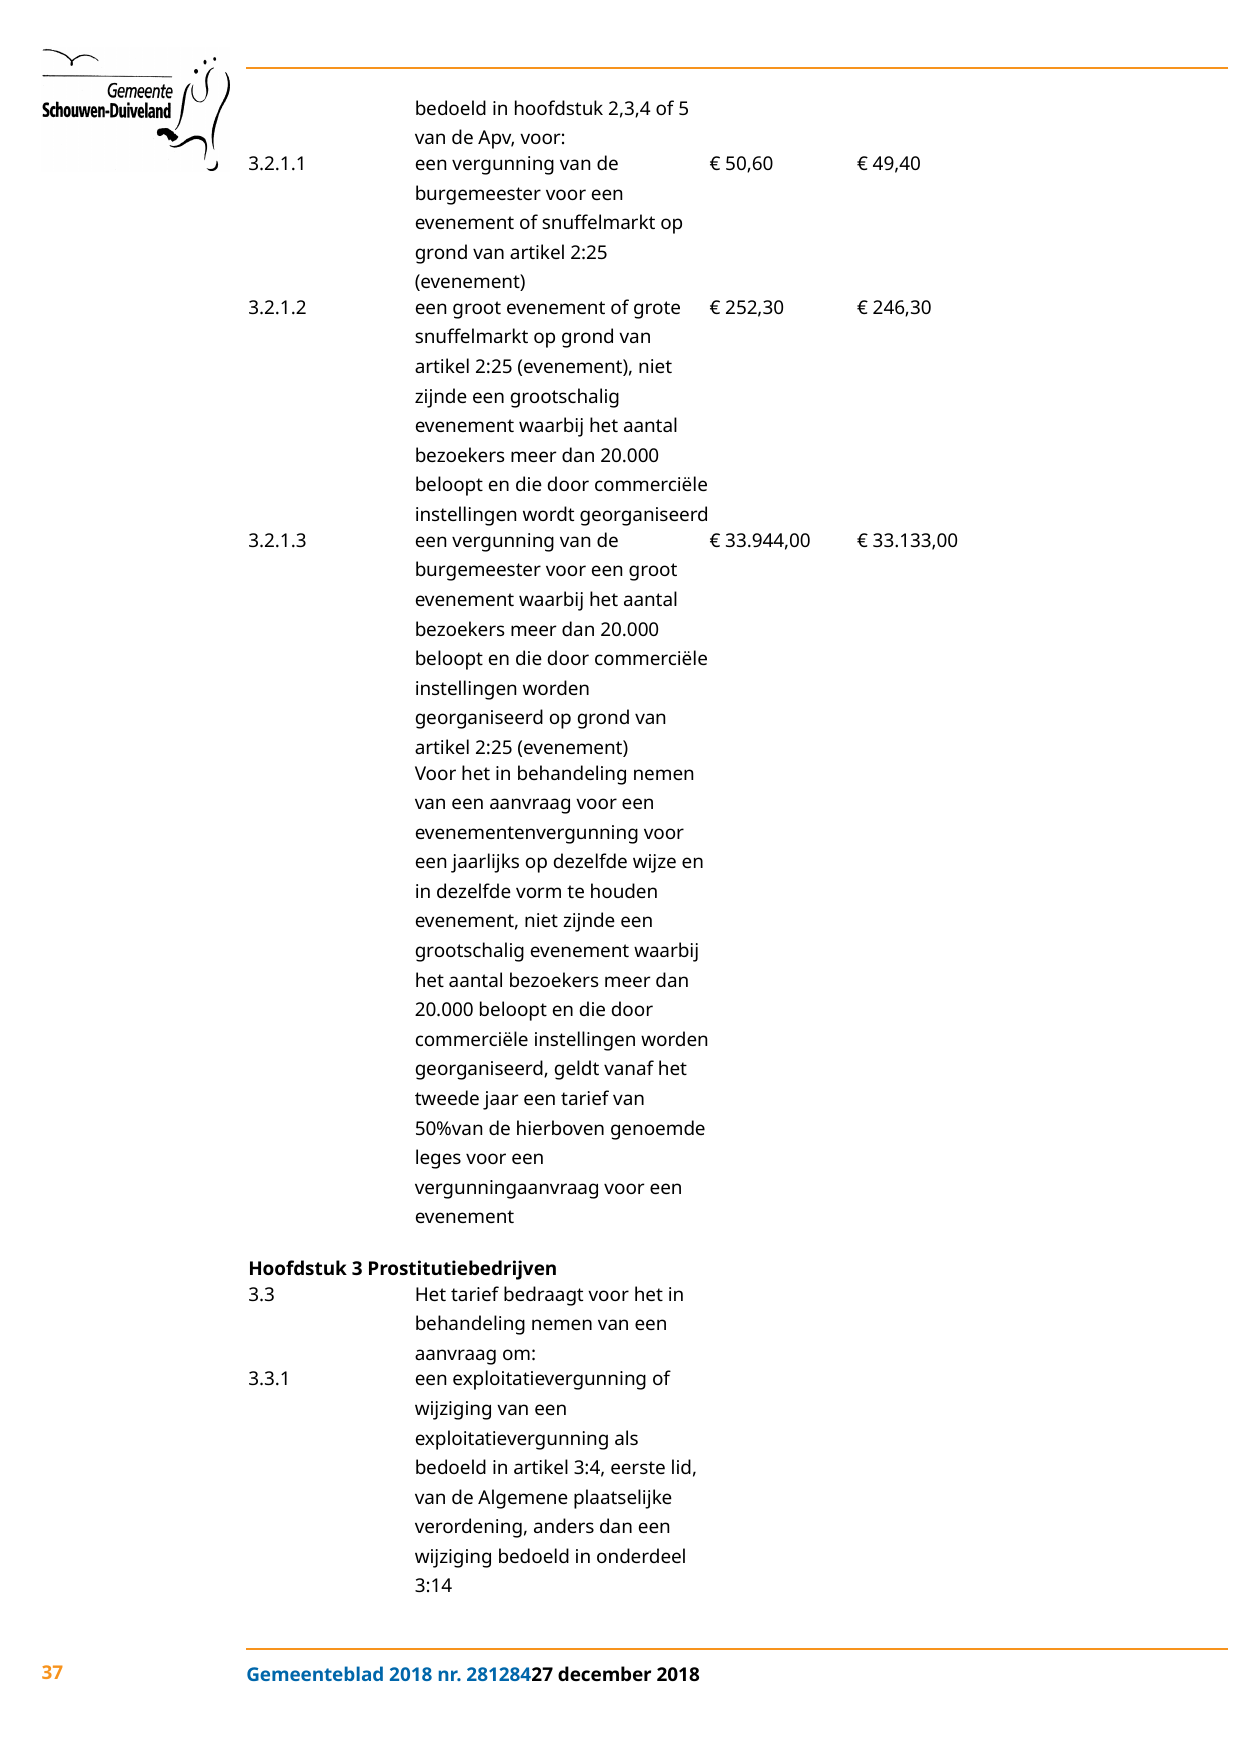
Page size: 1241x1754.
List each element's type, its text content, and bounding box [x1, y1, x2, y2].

table_cell bedoeld in hoofdstuk 2,3,4 of 5 van de Apv, voor: [415, 95, 709, 150]
table_cell [709, 95, 857, 150]
table_cell 3.3.1 [248, 1366, 414, 1598]
table_cell 3.2.1.2 [248, 294, 414, 527]
table_cell een exploitatievergunning of wijziging van een exploitatievergunning als bedoeld in artikel 3:4, eerste lid, van de Algemene plaatselijke verordening, anders dan een wijziging bedoeld in onderdeel 3:14 [415, 1366, 709, 1598]
table_cell € 246,30 [857, 294, 1004, 527]
table_cell Hoofdstuk 3 Prostitutiebedrijven [248, 1255, 709, 1281]
table_cell 3.2.1.1 [248, 150, 414, 294]
table_cell Het tarief bedraagt voor het in behandeling nemen van een aanvraag om: [415, 1281, 709, 1366]
table_cell 3.2.1.3 [248, 527, 414, 760]
table_cell [857, 1281, 1004, 1366]
table_cell [248, 760, 414, 1229]
table_cell 3.3 [248, 1281, 414, 1366]
table_cell [709, 1366, 857, 1598]
table_cell € 33.944,00 [709, 527, 857, 760]
table_cell een vergunning van de burgemeester voor een evenement of snuffelmarkt op grond van artikel 2:25 (evenement) [415, 150, 709, 294]
table_cell [248, 95, 414, 150]
table_cell [857, 1229, 1004, 1255]
picture [41, 47, 231, 172]
table_cell [415, 1229, 709, 1255]
table_cell € 33.133,00 [857, 527, 1004, 760]
table_cell [857, 95, 1004, 150]
table_cell [709, 1229, 857, 1255]
table_cell een groot evenement of grote snuffelmarkt op grond van artikel 2:25 (evenement), niet zijnde een grootschalig evenement waarbij het aantal bezoekers meer dan 20.000 beloopt en die door commerciële instellingen wordt georganiseerd [415, 294, 709, 527]
table_cell [709, 1255, 857, 1281]
table_cell [857, 760, 1004, 1229]
table_cell € 49,40 [857, 150, 1004, 294]
table_cell [709, 1281, 857, 1366]
table_cell Voor het in behandeling nemen van een aanvraag voor een evenementenvergunning voor een jaarlijks op dezelfde wijze en in dezelfde vorm te houden evenement, niet zijnde een grootschalig evenement waarbij het aantal bezoekers meer dan 20.000 beloopt en die door commerciële instellingen worden georganiseerd, geldt vanaf het tweede jaar een tarief van 50%van de hierboven genoemde leges voor een vergunningaanvraag voor een evenement [415, 760, 709, 1229]
table_cell een vergunning van de burgemeester voor een groot evenement waarbij het aantal bezoekers meer dan 20.000 beloopt en die door commerciële instellingen worden georganiseerd op grond van artikel 2:25 (evenement) [415, 527, 709, 760]
table_cell [857, 1366, 1004, 1598]
table_cell [248, 1229, 414, 1255]
table_cell € 50,60 [709, 150, 857, 294]
table_cell [857, 1255, 1004, 1281]
table_cell [709, 760, 857, 1229]
table_cell € 252,30 [709, 294, 857, 527]
